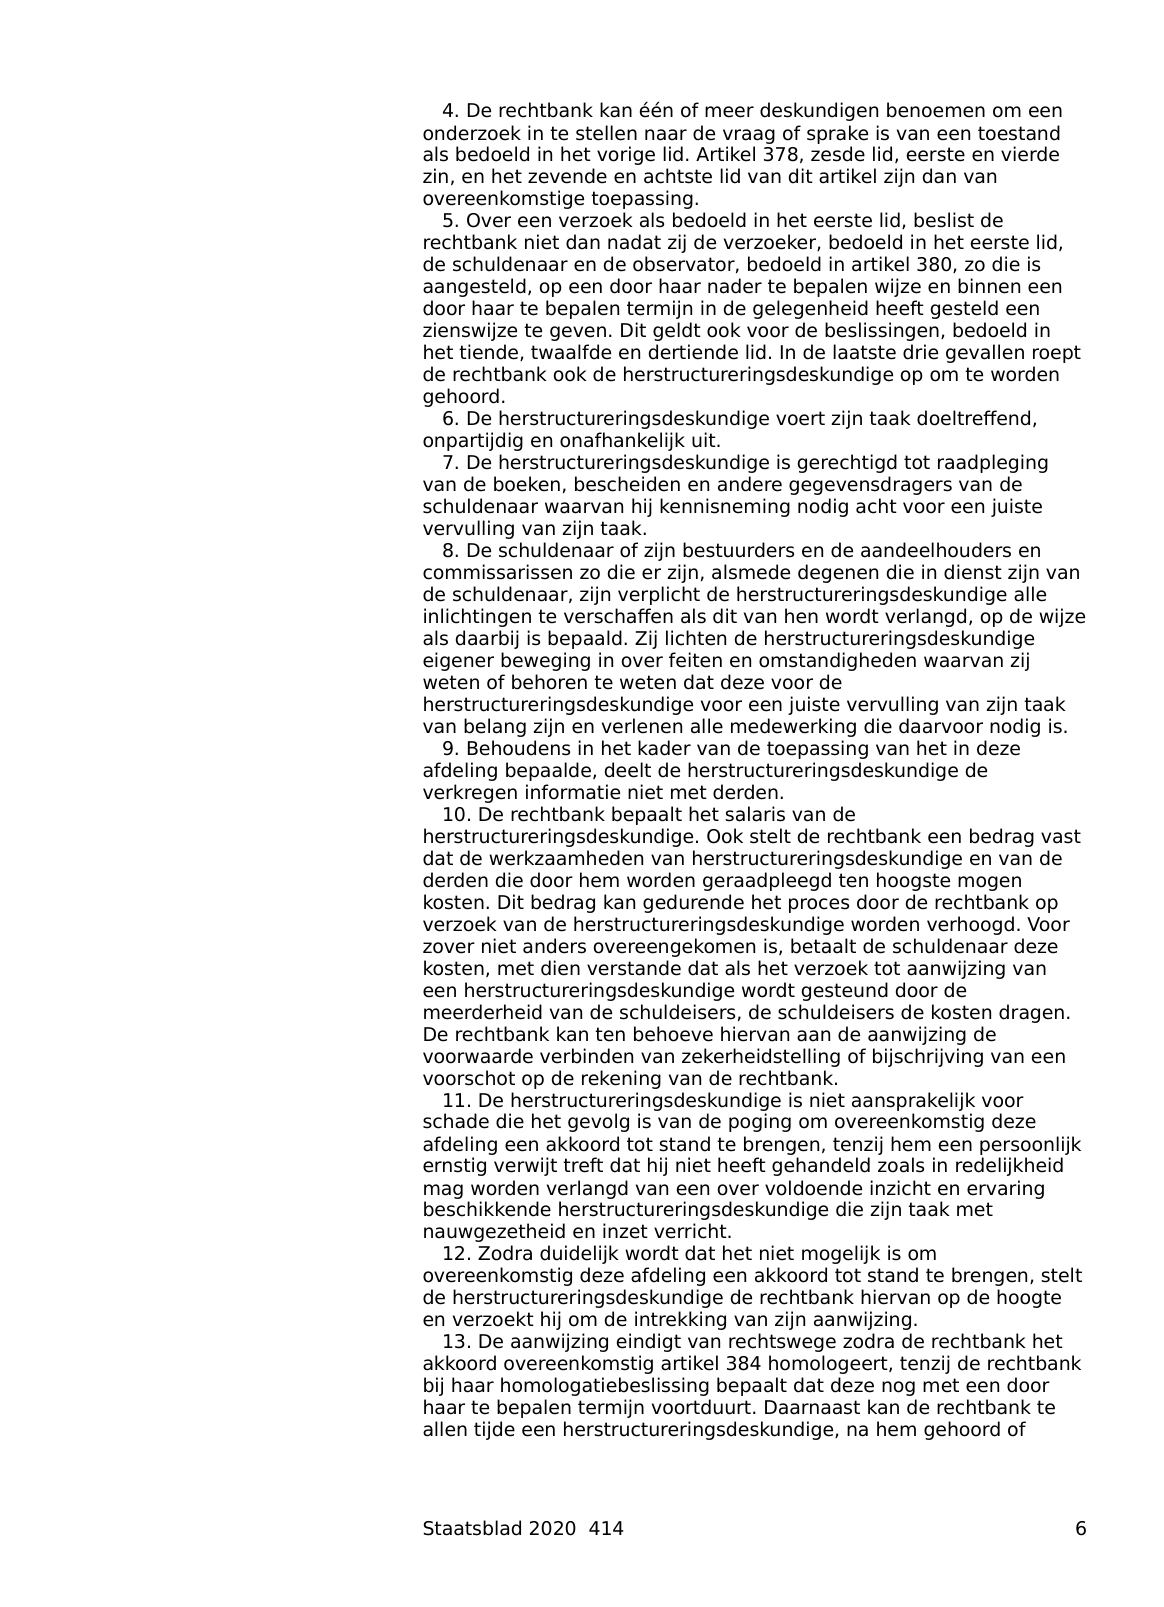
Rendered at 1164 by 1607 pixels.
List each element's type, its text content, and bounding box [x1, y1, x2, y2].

text 7. De herstructureringsdeskundige is gerechtigd tot raadpleging van de boeken, bescheiden en andere gegevensdragers van de schuldenaar waarvan hij kennisneming nodig acht voor een juiste vervulling van zijn taak. [422, 452, 1087, 540]
text 4. De rechtbank kan één of meer deskundigen benoemen om een onderzoek in te stellen naar de vraag of sprake is van een toestand als bedoeld in het vorige lid. Artikel 378, zesde lid, eerste en vierde zin, en het zevende en achtste lid van dit artikel zijn dan van overeenkomstige toepassing. [422, 100, 1087, 210]
text 13. De aanwijzing eindigt van rechtswege zodra de rechtbank het akkoord overeenkomstig artikel 384 homologeert, tenzij de rechtbank bij haar homologatiebeslissing bepaalt dat deze nog met een door haar te bepalen termijn voortduurt. Daarnaast kan de rechtbank te allen tijde een herstructureringsdeskundige, na hem gehoord of [422, 1331, 1087, 1441]
text 12. Zodra duidelijk wordt dat het niet mogelijk is om overeenkomstig deze afdeling een akkoord tot stand te brengen, stelt de herstructureringsdeskundige de rechtbank hiervan op de hoogte en verzoekt hij om de intrekking van zijn aanwijzing. [422, 1243, 1087, 1331]
text 6. De herstructureringsdeskundige voert zijn taak doeltreffend, onpartijdig en onafhankelijk uit. [422, 408, 1087, 452]
text 5. Over een verzoek als bedoeld in het eerste lid, beslist de rechtbank niet dan nadat zij de verzoeker, bedoeld in het eerste lid, de schuldenaar en de observator, bedoeld in artikel 380, zo die is aangesteld, op een door haar nader te bepalen wijze en binnen een door haar te bepalen termijn in de gelegenheid heeft gesteld een zienswijze te geven. Dit geldt ook voor de beslissingen, bedoeld in het tiende, twaalfde en dertiende lid. In de laatste drie gevallen roept de rechtbank ook de herstructureringsdeskundige op om te worden gehoord. [422, 210, 1087, 408]
text 8. De schuldenaar of zijn bestuurders en de aandeelhouders en commissarissen zo die er zijn, alsmede degenen die in dienst zijn van de schuldenaar, zijn verplicht de herstructureringsdeskundige alle inlichtingen te verschaffen als dit van hen wordt verlangd, op de wijze als daarbij is bepaald. Zij lichten de herstructureringsdeskundige eigener beweging in over feiten en omstandigheden waarvan zij weten of behoren te weten dat deze voor de herstructureringsdeskundige voor een juiste vervulling van zijn taak van belang zijn en verlenen alle medewerking die daarvoor nodig is. [422, 540, 1087, 738]
text 9. Behoudens in het kader van de toepassing van het in deze afdeling bepaalde, deelt de herstructureringsdeskundige de verkregen informatie niet met derden. [422, 738, 1087, 804]
text 10. De rechtbank bepaalt het salaris van de herstructureringsdeskundige. Ook stelt de rechtbank een bedrag vast dat de werkzaamheden van herstructureringsdeskundige en van de derden die door hem worden geraadpleegd ten hoogste mogen kosten. Dit bedrag kan gedurende het proces door de rechtbank op verzoek van de herstructureringsdeskundige worden verhoogd. Voor zover niet anders overeengekomen is, betaalt de schuldenaar deze kosten, met dien verstande dat als het verzoek tot aanwijzing van een herstructureringsdeskundige wordt gesteund door de meerderheid van de schuldeisers, de schuldeisers de kosten dragen. De rechtbank kan ten behoeve hiervan aan de aanwijzing de voorwaarde verbinden van zekerheidstelling of bijschrijving van een voorschot op de rekening van de rechtbank. [422, 804, 1087, 1089]
text 11. De herstructureringsdeskundige is niet aansprakelijk voor schade die het gevolg is van de poging om overeenkomstig deze afdeling een akkoord tot stand te brengen, tenzij hem een persoonlijk ernstig verwijt treft dat hij niet heeft gehandeld zoals in redelijkheid mag worden verlangd van een over voldoende inzicht en ervaring beschikkende herstructureringsdeskundige die zijn taak met nauwgezetheid en inzet verricht. [422, 1089, 1087, 1243]
